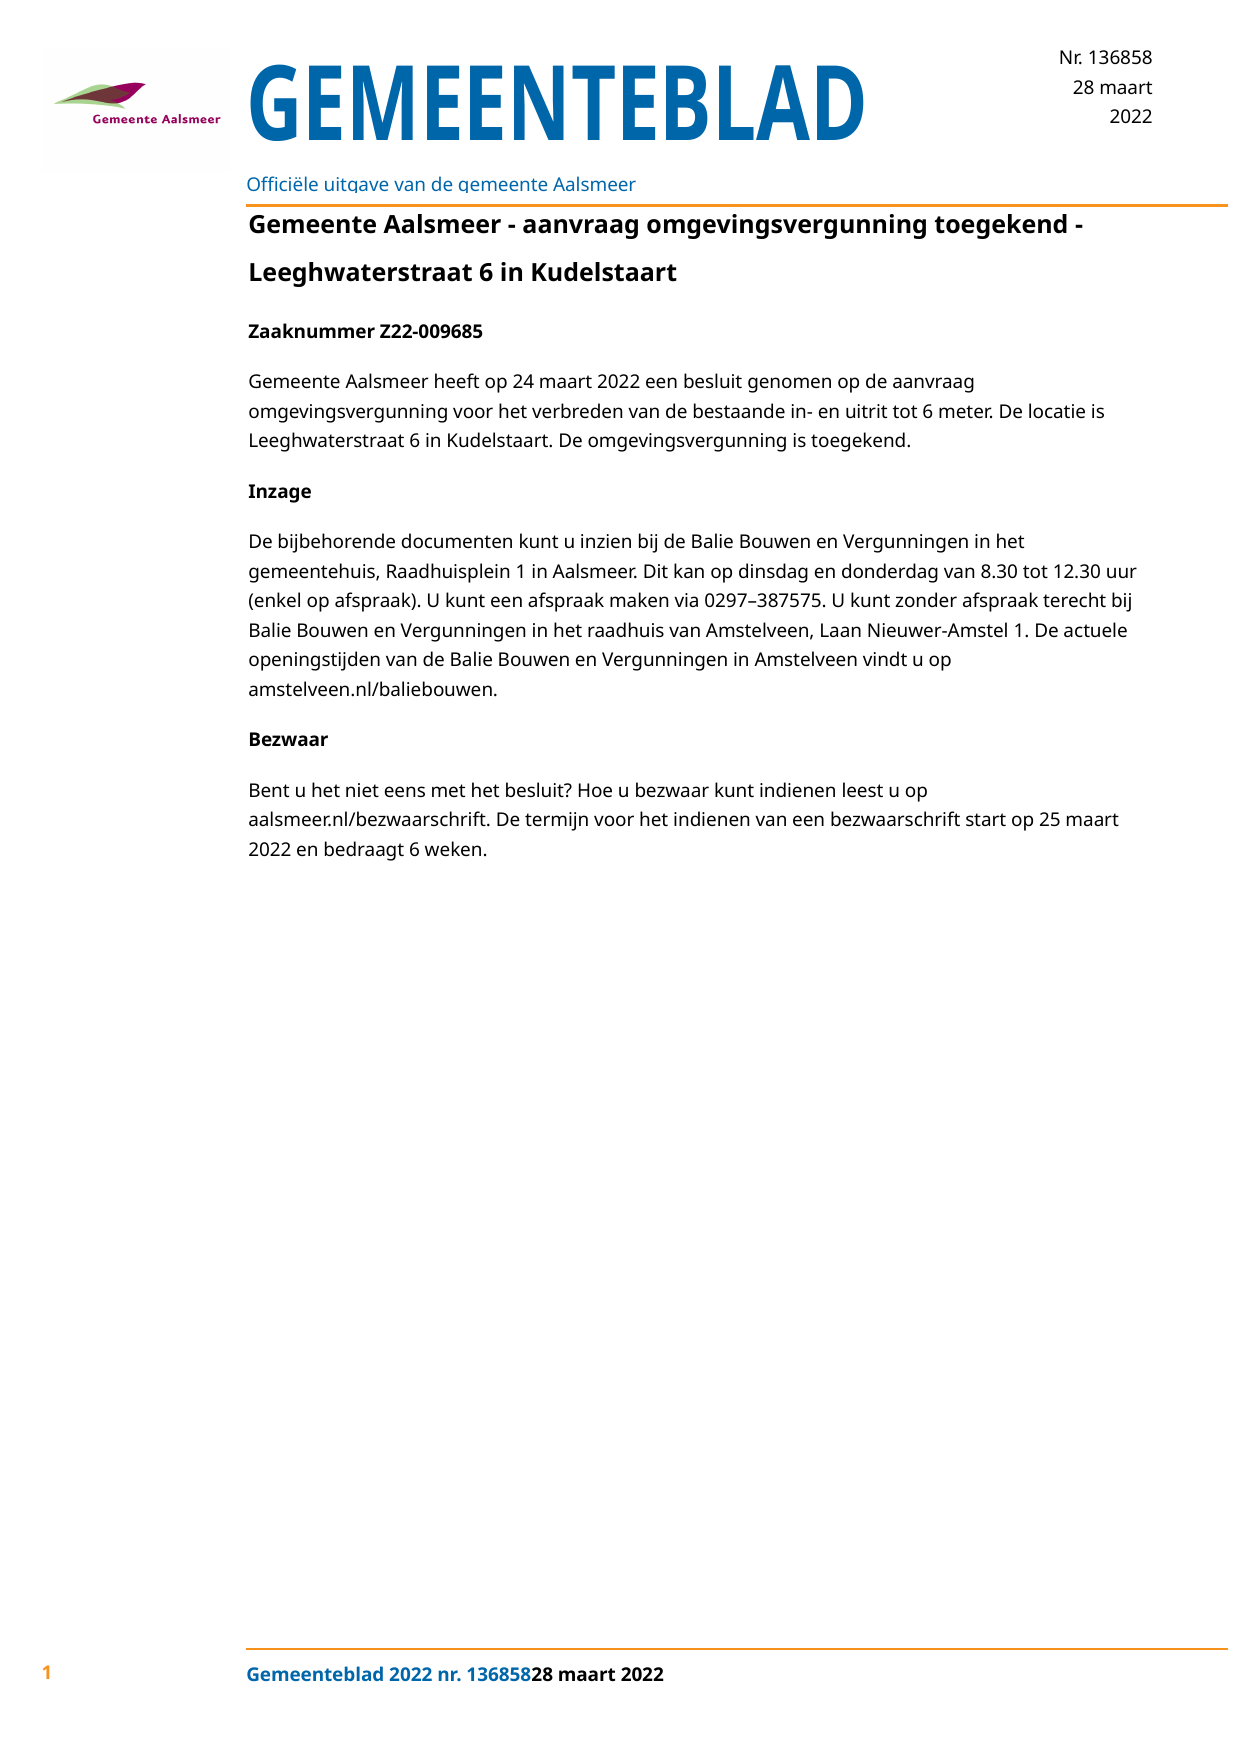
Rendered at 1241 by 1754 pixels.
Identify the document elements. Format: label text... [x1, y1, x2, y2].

text Inzage [248, 478, 1152, 504]
text Gemeente Aalsmeer heeft op 24 maart 2022 een besluit genomen op de aanvraag omgevingsvergunning voor het verbreden van de bestaande in- en uitrit tot 6 meter. De locatie is Leeghwaterstraat 6 in Kudelstaart. De omgevingsvergunning is toegekend. [248, 368, 1152, 453]
text Zaaknummer Z22-009685 [248, 318, 1152, 344]
picture [41, 47, 231, 172]
text Bezwaar [248, 727, 1152, 752]
text De bijbehorende documenten kunt u inzien bij de Balie Bouwen en Vergunningen in het gemeentehuis, Raadhuisplein 1 in Aalsmeer. Dit kan op dinsdag en donderdag van 8.30 tot 12.30 uur (enkel op afspraak). U kunt een afspraak maken via 0297–387575. U kunt zonder afspraak terecht bij Balie Bouwen en Vergunningen in het raadhuis van Amstelveen, Laan Nieuwer-Amstel 1. De actuele openingstijden van de Balie Bouwen en Vergunningen in Amstelveen vindt u op amstelveen.nl/baliebouwen. [248, 528, 1152, 702]
text Bent u het niet eens met het besluit? Hoe u bezwaar kunt indienen leest u op aalsmeer.nl/bezwaarschrift. De termijn voor het indienen van een bezwaarschrift start op 25 maart 2022 en bedraagt 6 weken. [248, 777, 1152, 862]
text Gemeente Aalsmeer - aanvraag omgevingsvergunning toegekend - Leeghwaterstraat 6 in Kudelstaart [248, 207, 1152, 288]
